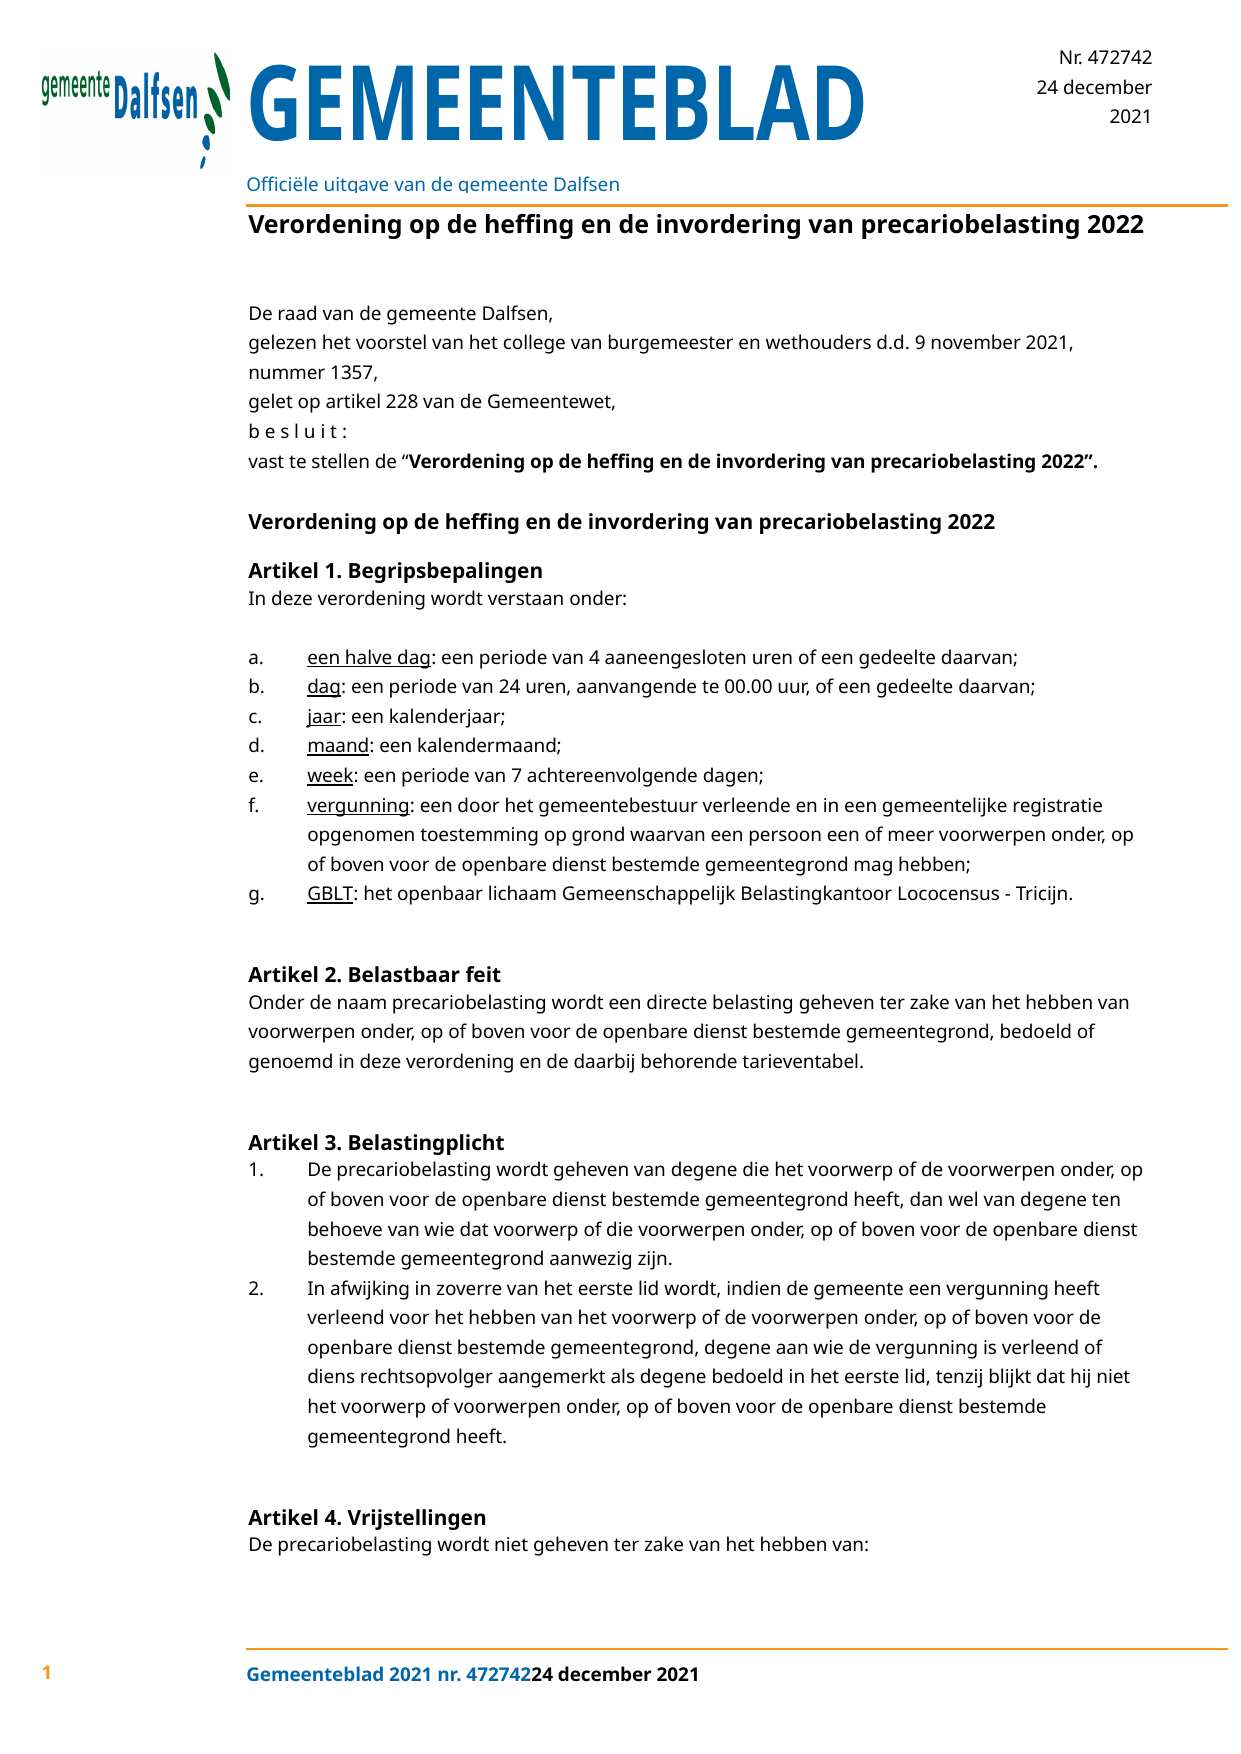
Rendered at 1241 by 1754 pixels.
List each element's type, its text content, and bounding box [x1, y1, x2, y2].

text Artikel 2. Belastbaar feit [248, 961, 1152, 989]
text Onder de naam precariobelasting wordt een directe belasting geheven ter zake van het hebben van voorwerpen onder, op of boven voor de openbare dienst bestemde gemeentegrond, bedoeld of genoemd in deze verordening en de daarbij behorende tarieventabel. [248, 989, 1152, 1074]
text Artikel 3. Belastingplicht [248, 1128, 1152, 1157]
list een halve dag: een periode van 4 aaneengesloten uren of een gedeelte daarvan; [248, 644, 1152, 669]
list De precariobelasting wordt geheven van degene die het voorwerp of de voorwerpen onder, op of boven voor de openbare dienst bestemde gemeentegrond heeft, dan wel van degene ten behoeve van wie dat voorwerp of die voorwerpen onder, op of boven voor de openbare dienst bestemde gemeentegrond aanwezig zijn. [248, 1157, 1152, 1271]
text gelezen het voorstel van het college van burgemeester en wethouders d.d. 9 november 2021, nummer 1357, [248, 329, 1152, 385]
picture [41, 47, 231, 172]
text gelet op artikel 228 van de Gemeentewet, [248, 389, 1152, 414]
text De raad van de gemeente Dalfsen, [248, 300, 1152, 326]
text Verordening op de heffing en de invordering van precariobelasting 2022 [248, 207, 1152, 241]
text De precariobelasting wordt niet geheven ter zake van het hebben van: [248, 1531, 1152, 1557]
list In afwijking in zoverre van het eerste lid wordt, indien de gemeente een vergunning heeft verleend voor het hebben van het voorwerp of de voorwerpen onder, op of boven voor de openbare dienst bestemde gemeentegrond, degene aan wie de vergunning is verleend of diens rechtsopvolger aangemerkt als degene bedoeld in het eerste lid, tenzij blijkt dat hij niet het voorwerp of voorwerpen onder, op of boven voor de openbare dienst bestemde gemeentegrond heeft. [248, 1275, 1152, 1448]
list GBLT: het openbaar lichaam Gemeenschappelijk Belastingkantoor Lococensus - Tricijn. [248, 881, 1152, 906]
list week: een periode van 7 achtereenvolgende dagen; [248, 762, 1152, 788]
list dag: een periode van 24 uren, aanvangende te 00.00 uur, of een gedeelte daarvan; [248, 673, 1152, 699]
text Artikel 4. Vrijstellingen [248, 1503, 1152, 1531]
list vergunning: een door het gemeentebestuur verleende en in een gemeentelijke registratie opgenomen toestemming op grond waarvan een persoon een of meer voorwerpen onder, op of boven voor de openbare dienst bestemde gemeentegrond mag hebben; [248, 792, 1152, 877]
list maand: een kalendermaand; [248, 733, 1152, 758]
text In deze verordening wordt verstaan onder: [248, 585, 1152, 610]
text b e s l u i t : [248, 418, 1152, 444]
text Verordening op de heffing en de invordering van precariobelasting 2022 [248, 507, 1152, 535]
text vast te stellen de “Verordening op de heffing en de invordering van precariobelasting 2022”. [248, 448, 1152, 473]
list jaar: een kalenderjaar; [248, 703, 1152, 729]
text Artikel 1. Begripsbepalingen [248, 556, 1152, 585]
